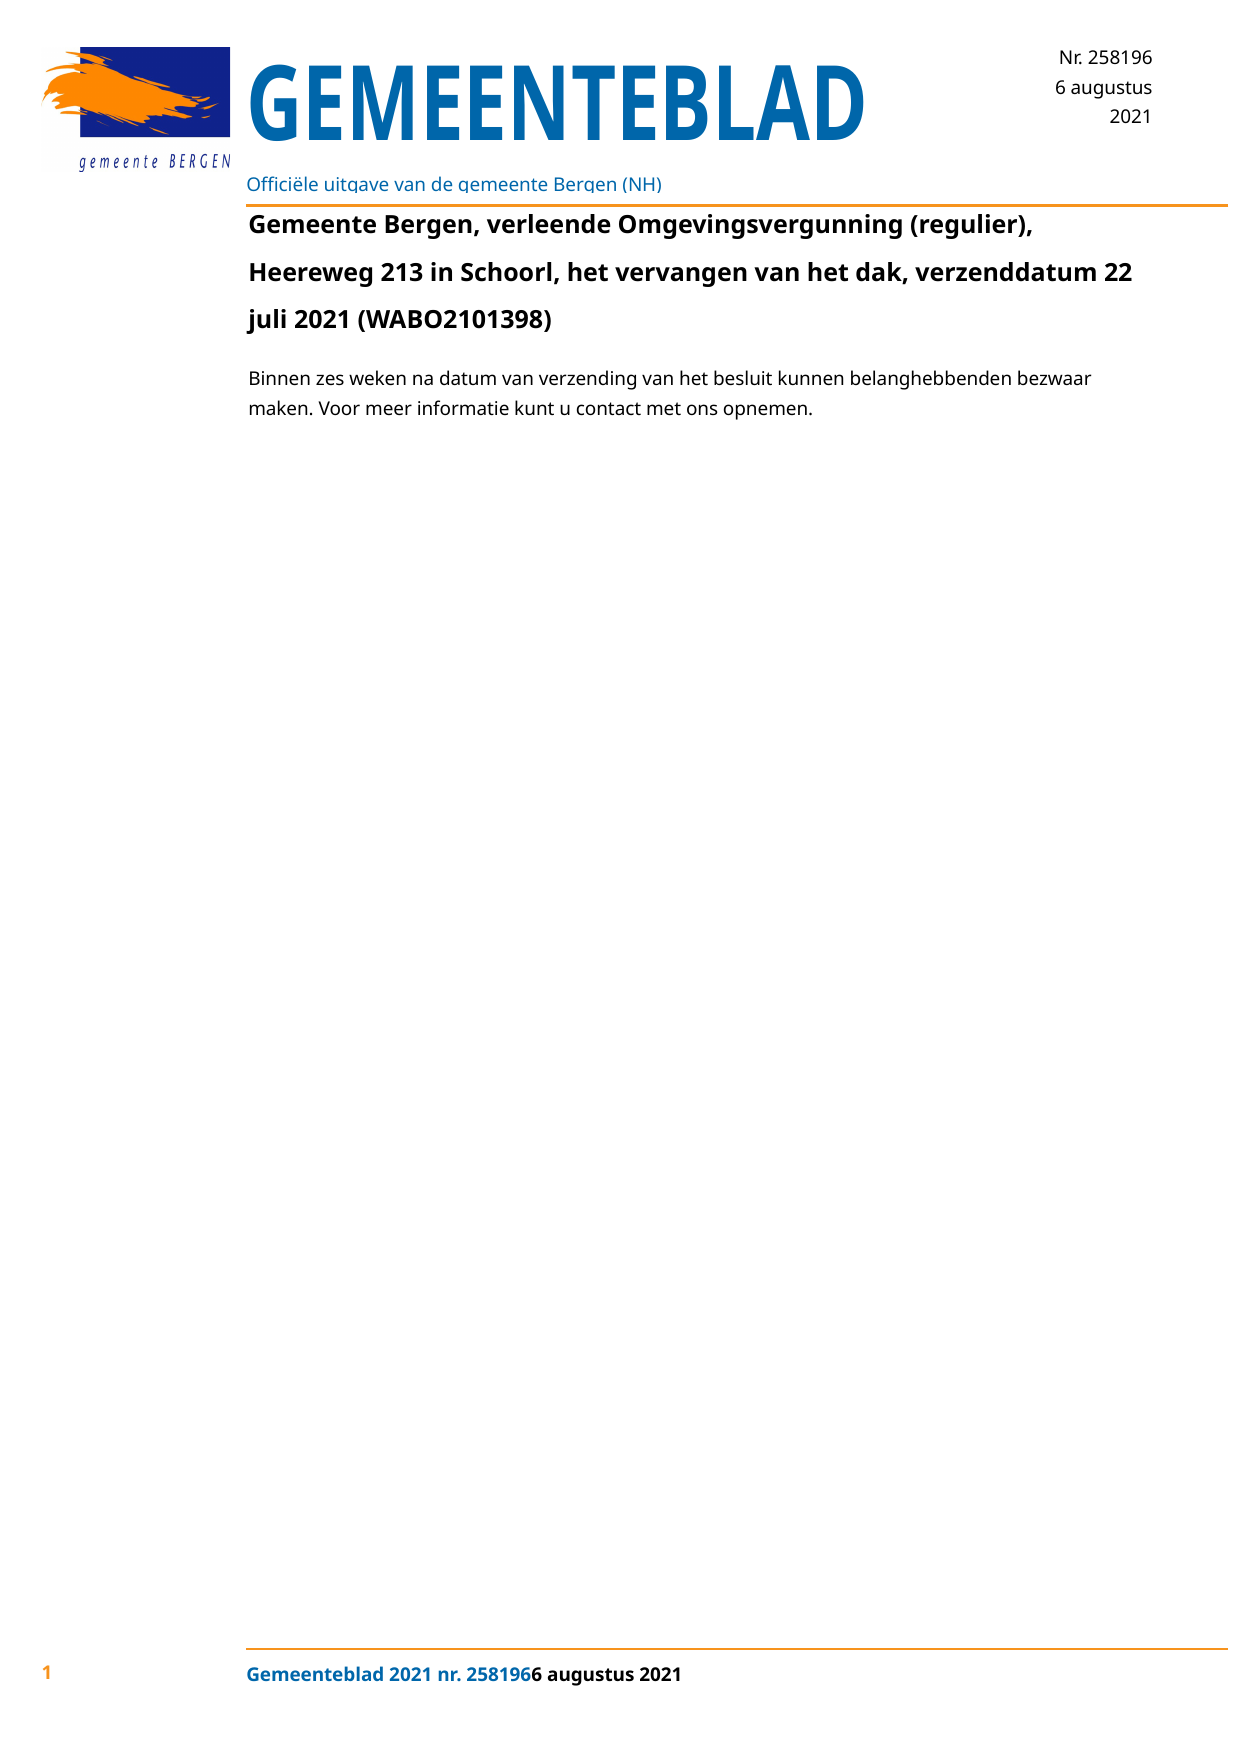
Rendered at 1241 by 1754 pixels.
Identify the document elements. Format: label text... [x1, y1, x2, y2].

text Gemeente Bergen, verleende Omgevingsvergunning (regulier), Heereweg 213 in Schoorl, het vervangen van het dak, verzenddatum 22 juli 2021 (WABO2101398) [248, 207, 1152, 336]
text Binnen zes weken na datum van verzending van het besluit kunnen belanghebbenden bezwaar maken. Voor meer informatie kunt u contact met ons opnemen. [248, 366, 1152, 421]
picture [41, 47, 231, 172]
